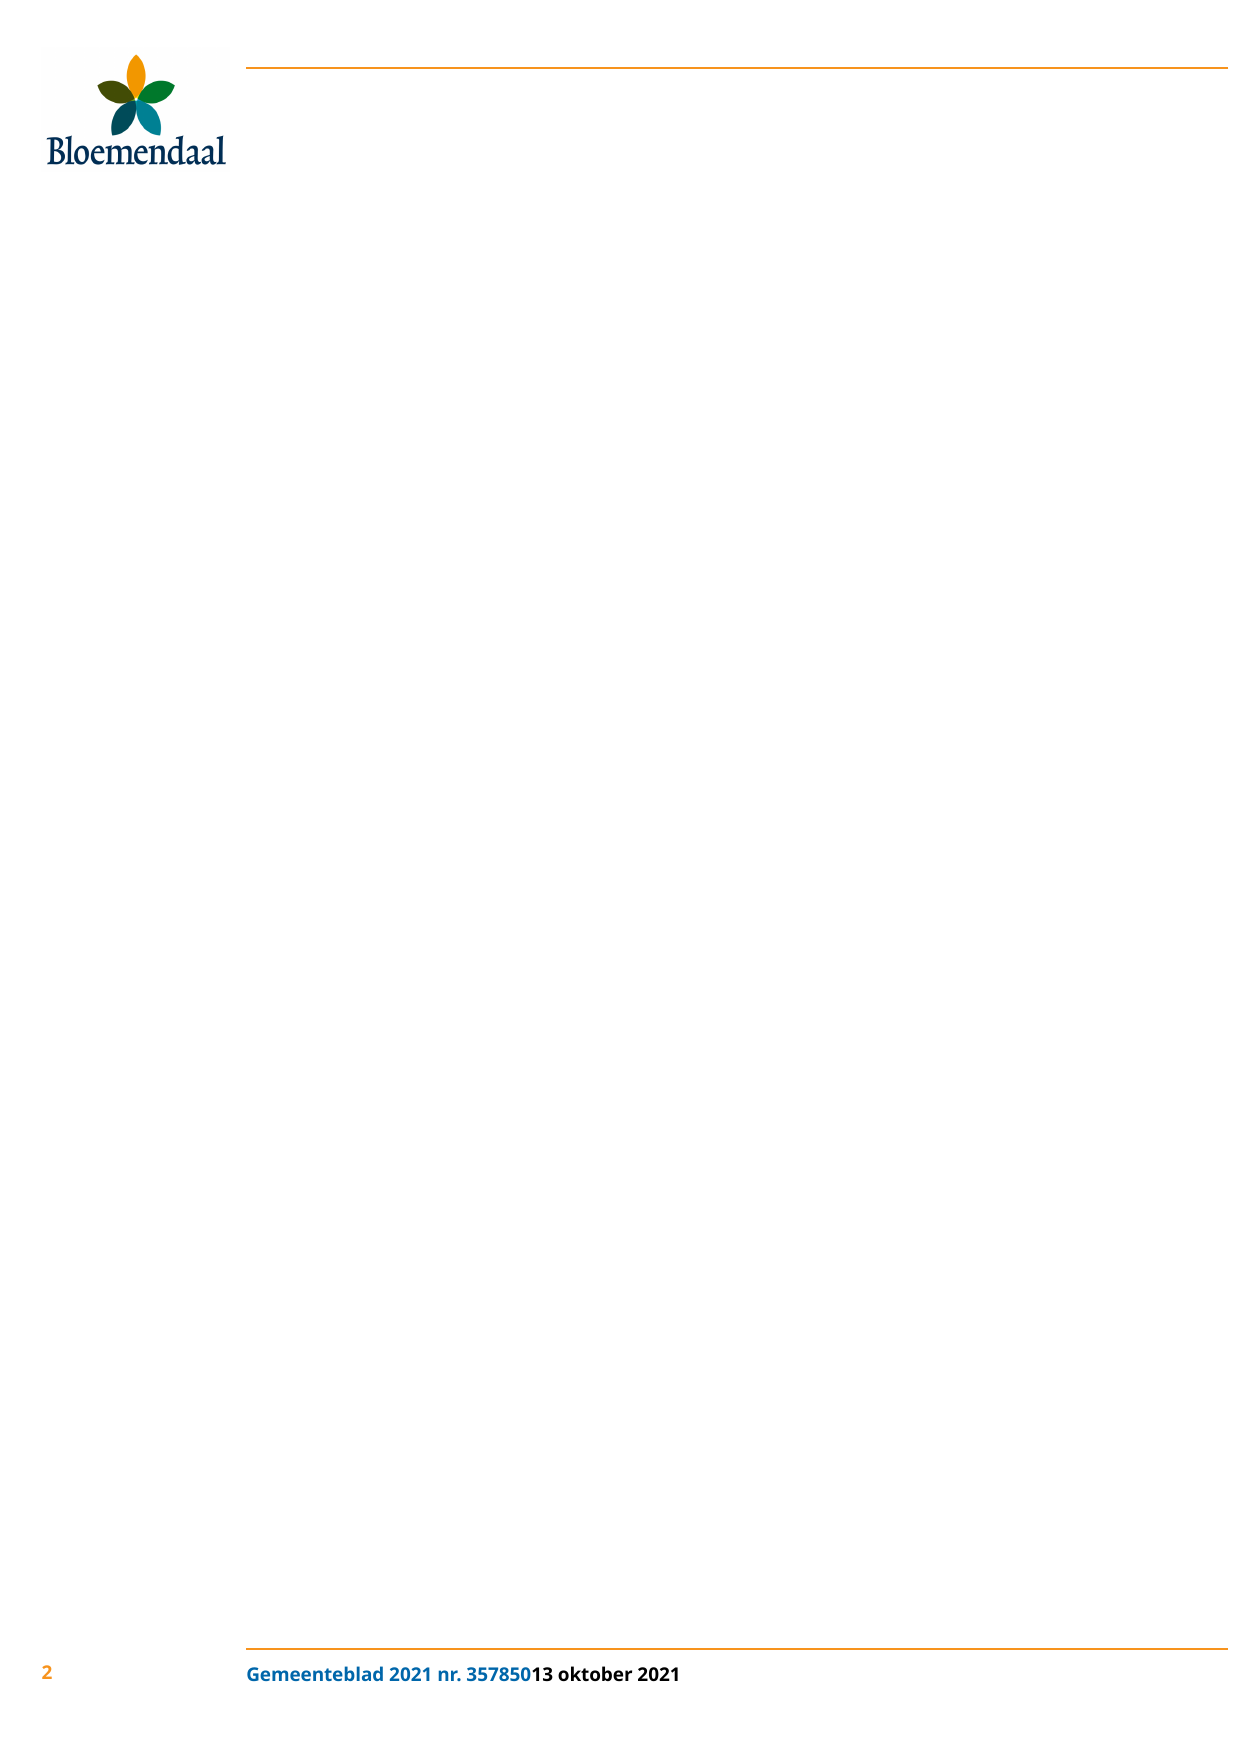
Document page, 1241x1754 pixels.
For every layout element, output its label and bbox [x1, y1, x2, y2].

picture [41, 47, 231, 172]
